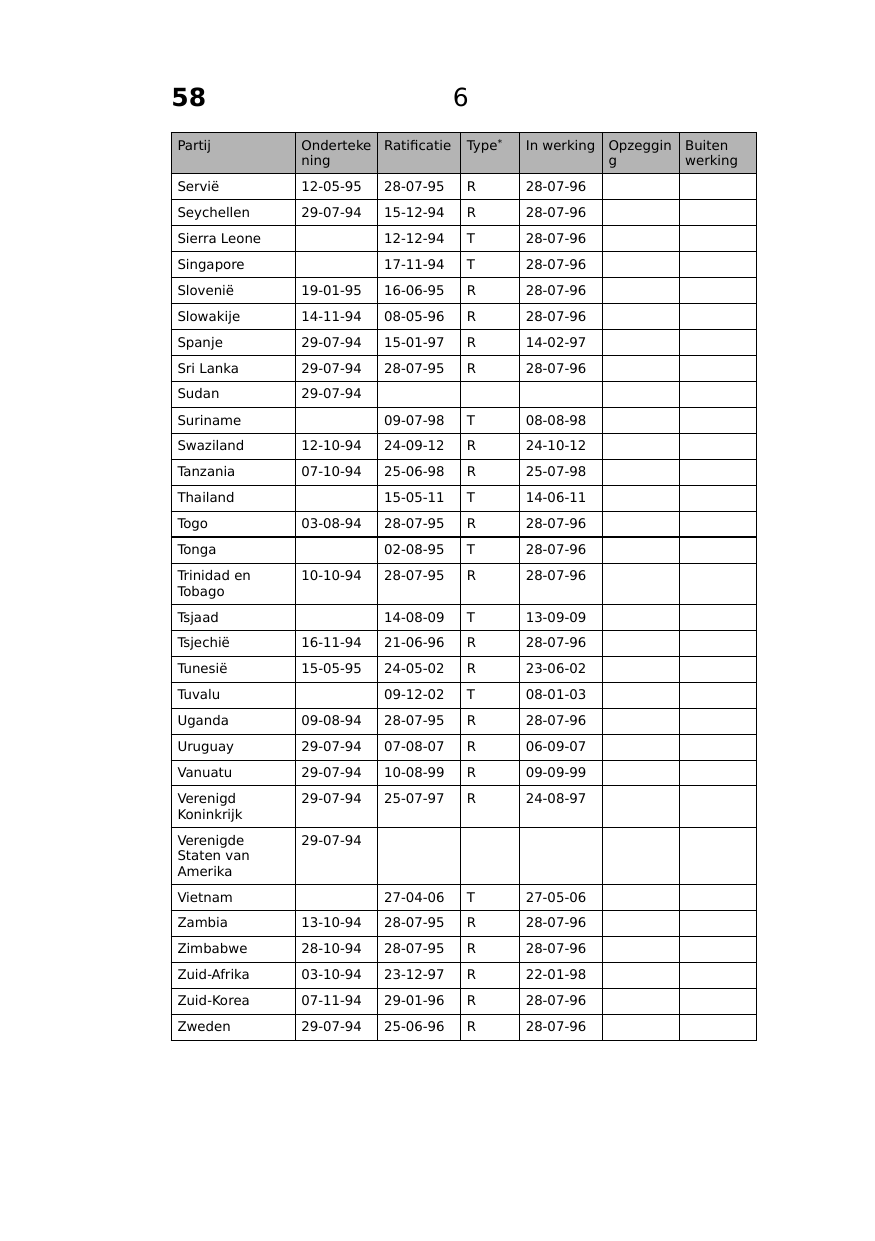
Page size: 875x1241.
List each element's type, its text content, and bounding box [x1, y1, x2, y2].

table_cell [296, 538, 377, 562]
table_cell Tonga [172, 538, 295, 562]
table_cell 28-07-96 [520, 200, 602, 225]
table_cell 28-07-96 [520, 512, 602, 536]
table_cell [680, 761, 756, 785]
table_cell [680, 278, 756, 303]
table_cell 24-10-12 [520, 434, 602, 459]
table_cell [603, 657, 679, 682]
table_cell 28-07-95 [378, 356, 460, 381]
table_cell 23-06-02 [520, 657, 602, 682]
table_cell R [461, 564, 519, 604]
table_cell [680, 709, 756, 733]
table_cell Slowakije [172, 304, 295, 329]
table_cell R [461, 434, 519, 459]
table_cell Swaziland [172, 434, 295, 459]
table_cell [680, 486, 756, 511]
table_cell [378, 828, 460, 884]
table_cell [603, 605, 679, 630]
table_cell [296, 605, 377, 630]
table_cell 28-07-96 [520, 226, 602, 251]
table_cell 29-07-94 [296, 786, 377, 827]
table_cell 28-07-96 [520, 989, 602, 1013]
table_cell Verenigde Staten van Amerika [172, 828, 295, 884]
table_cell [296, 486, 377, 511]
table_cell 28-07-96 [520, 937, 602, 962]
table_cell [680, 200, 756, 225]
table_cell 15-01-97 [378, 330, 460, 355]
table_cell 13-09-09 [520, 605, 602, 630]
table_header Ondertekening [296, 133, 377, 173]
table_cell Tanzania [172, 460, 295, 484]
table_cell T [461, 605, 519, 630]
table_cell [680, 989, 756, 1013]
table_cell [603, 885, 679, 910]
table_cell 29-07-94 [296, 356, 377, 381]
table_cell 28-07-96 [520, 564, 602, 604]
table_cell R [461, 761, 519, 785]
table_cell R [461, 356, 519, 381]
table_cell [296, 683, 377, 708]
table_cell 03-10-94 [296, 963, 377, 988]
table_cell [680, 330, 756, 355]
table_cell 16-11-94 [296, 631, 377, 656]
table_cell 27-05-06 [520, 885, 602, 910]
table_cell [603, 631, 679, 656]
table_cell R [461, 631, 519, 656]
table_cell 28-07-96 [520, 174, 602, 199]
table_cell [680, 885, 756, 910]
table_cell [603, 538, 679, 562]
table_cell [296, 252, 377, 277]
table_cell [680, 963, 756, 988]
table_cell 27-04-06 [378, 885, 460, 910]
table_cell [680, 631, 756, 656]
table_cell [378, 382, 460, 407]
table_cell 28-07-96 [520, 631, 602, 656]
table_cell T [461, 538, 519, 562]
table_cell 15-05-95 [296, 657, 377, 682]
table_cell [603, 828, 679, 884]
table_cell Suriname [172, 408, 295, 433]
table_cell [680, 657, 756, 682]
table_cell 28-07-95 [378, 174, 460, 199]
table_cell 28-07-96 [520, 304, 602, 329]
table_cell T [461, 226, 519, 251]
table_cell 25-07-97 [378, 786, 460, 827]
table_cell [603, 911, 679, 936]
table_cell 07-08-07 [378, 735, 460, 759]
table_cell [603, 963, 679, 988]
table_cell [680, 786, 756, 827]
table_cell 08-08-98 [520, 408, 602, 433]
table_cell [680, 911, 756, 936]
table_cell 24-08-97 [520, 786, 602, 827]
table_cell [680, 683, 756, 708]
table_cell Sri Lanka [172, 356, 295, 381]
table_cell Zuid-Korea [172, 989, 295, 1013]
table_cell [603, 356, 679, 381]
table_cell Togo [172, 512, 295, 536]
table_cell 28-10-94 [296, 937, 377, 962]
table_cell [603, 564, 679, 604]
table_header Buiten werking [680, 133, 756, 173]
table_cell 24-05-02 [378, 657, 460, 682]
table_cell [680, 828, 756, 884]
table_cell 14-02-97 [520, 330, 602, 355]
table_cell 13-10-94 [296, 911, 377, 936]
table_cell Vietnam [172, 885, 295, 910]
table_cell 09-08-94 [296, 709, 377, 733]
table_cell R [461, 460, 519, 484]
table_cell 12-05-95 [296, 174, 377, 199]
table_cell [603, 683, 679, 708]
table_cell Sierra Leone [172, 226, 295, 251]
table_cell 14-06-11 [520, 486, 602, 511]
table_cell Singapore [172, 252, 295, 277]
table_cell 29-07-94 [296, 382, 377, 407]
table_cell 08-01-03 [520, 683, 602, 708]
table_cell T [461, 408, 519, 433]
table_cell [680, 304, 756, 329]
table_cell 28-07-96 [520, 252, 602, 277]
table_cell 09-07-98 [378, 408, 460, 433]
table_cell [296, 408, 377, 433]
table_cell 28-07-95 [378, 937, 460, 962]
table_cell [461, 382, 519, 407]
table_header Ratificatie [378, 133, 460, 173]
table_cell 28-07-96 [520, 1015, 602, 1039]
table_cell 23-12-97 [378, 963, 460, 988]
table_cell [603, 989, 679, 1013]
table_cell [680, 252, 756, 277]
table_cell [680, 434, 756, 459]
table_cell 19-01-95 [296, 278, 377, 303]
table_cell [680, 460, 756, 484]
table_cell 28-07-95 [378, 709, 460, 733]
table_cell Uruguay [172, 735, 295, 759]
table_cell [680, 226, 756, 251]
table_cell Zambia [172, 911, 295, 936]
table_cell R [461, 709, 519, 733]
table_cell R [461, 174, 519, 199]
table_cell 02-08-95 [378, 538, 460, 562]
table_cell 25-06-98 [378, 460, 460, 484]
table_cell R [461, 911, 519, 936]
table_cell Spanje [172, 330, 295, 355]
table_cell T [461, 252, 519, 277]
table_cell R [461, 330, 519, 355]
table_cell Tunesië [172, 657, 295, 682]
table_cell [680, 605, 756, 630]
table_cell [603, 512, 679, 536]
table_cell 09-09-99 [520, 761, 602, 785]
table_cell 15-12-94 [378, 200, 460, 225]
table_cell [296, 885, 377, 910]
table_cell Zimbabwe [172, 937, 295, 962]
table_cell [603, 434, 679, 459]
table_cell [680, 512, 756, 536]
table_cell [603, 278, 679, 303]
table_cell R [461, 278, 519, 303]
table_cell [520, 382, 602, 407]
table_cell Zweden [172, 1015, 295, 1039]
table_cell 28-07-96 [520, 911, 602, 936]
table_cell [520, 828, 602, 884]
table_header Type* [461, 133, 519, 173]
table_cell 21-06-96 [378, 631, 460, 656]
table_cell R [461, 937, 519, 962]
table_cell R [461, 963, 519, 988]
table_cell [603, 200, 679, 225]
table_cell 17-11-94 [378, 252, 460, 277]
table_cell [680, 174, 756, 199]
table_cell R [461, 304, 519, 329]
table_cell 28-07-95 [378, 512, 460, 536]
table_cell [603, 226, 679, 251]
table_cell [603, 486, 679, 511]
table_cell [680, 356, 756, 381]
table_cell 28-07-96 [520, 709, 602, 733]
table_cell Servië [172, 174, 295, 199]
table_cell 10-08-99 [378, 761, 460, 785]
table_cell [603, 408, 679, 433]
table_cell 12-12-94 [378, 226, 460, 251]
table_cell T [461, 486, 519, 511]
table_cell R [461, 657, 519, 682]
table_cell 15-05-11 [378, 486, 460, 511]
table_cell [603, 786, 679, 827]
table_cell 07-10-94 [296, 460, 377, 484]
table_cell 03-08-94 [296, 512, 377, 536]
table_cell 28-07-95 [378, 564, 460, 604]
table_cell [461, 828, 519, 884]
table_header In werking [520, 133, 602, 173]
table_cell 29-07-94 [296, 761, 377, 785]
table_cell 25-07-98 [520, 460, 602, 484]
table_cell Seychellen [172, 200, 295, 225]
table_header Partij [172, 133, 295, 173]
table_cell Tuvalu [172, 683, 295, 708]
table_cell R [461, 735, 519, 759]
table_cell 29-07-94 [296, 828, 377, 884]
table_cell R [461, 786, 519, 827]
table_cell 29-07-94 [296, 330, 377, 355]
table_cell [603, 174, 679, 199]
table_cell 24-09-12 [378, 434, 460, 459]
table_cell [603, 252, 679, 277]
table_cell 08-05-96 [378, 304, 460, 329]
table_cell Sudan [172, 382, 295, 407]
table_cell 28-07-95 [378, 911, 460, 936]
table_cell 14-11-94 [296, 304, 377, 329]
table_cell Verenigd Koninkrijk [172, 786, 295, 827]
table_cell [680, 382, 756, 407]
table_cell [680, 735, 756, 759]
table_cell Slovenië [172, 278, 295, 303]
table_cell 09-12-02 [378, 683, 460, 708]
table_cell [603, 709, 679, 733]
table_cell [603, 330, 679, 355]
table_cell R [461, 200, 519, 225]
table_cell [603, 937, 679, 962]
table_cell Uganda [172, 709, 295, 733]
table_cell 10-10-94 [296, 564, 377, 604]
table_cell [603, 1015, 679, 1039]
table_cell [680, 408, 756, 433]
table_cell Zuid-Afrika [172, 963, 295, 988]
table_cell 14-08-09 [378, 605, 460, 630]
table_cell [603, 761, 679, 785]
table_cell [680, 1015, 756, 1039]
table_cell 07-11-94 [296, 989, 377, 1013]
table_cell T [461, 683, 519, 708]
table_cell 29-07-94 [296, 200, 377, 225]
table_cell 22-01-98 [520, 963, 602, 988]
table_cell 29-07-94 [296, 735, 377, 759]
table_header Opzegging [603, 133, 679, 173]
table_cell [680, 538, 756, 562]
table_cell 25-06-96 [378, 1015, 460, 1039]
table_cell 12-10-94 [296, 434, 377, 459]
table_cell R [461, 989, 519, 1013]
table_cell R [461, 512, 519, 536]
table_cell R [461, 1015, 519, 1039]
table_cell 29-01-96 [378, 989, 460, 1013]
table_cell Trinidad en Tobago [172, 564, 295, 604]
table_cell Vanuatu [172, 761, 295, 785]
table_cell [680, 937, 756, 962]
table_cell [603, 735, 679, 759]
table_cell 28-07-96 [520, 356, 602, 381]
table_cell [296, 226, 377, 251]
table_cell Tsjechië [172, 631, 295, 656]
table_cell [603, 382, 679, 407]
table_cell T [461, 885, 519, 910]
table_cell Thailand [172, 486, 295, 511]
table_cell 28-07-96 [520, 278, 602, 303]
table_cell 16-06-95 [378, 278, 460, 303]
table_cell 28-07-96 [520, 538, 602, 562]
table_cell [603, 460, 679, 484]
table_cell 06-09-07 [520, 735, 602, 759]
table_cell [603, 304, 679, 329]
table_cell [680, 564, 756, 604]
table_cell 29-07-94 [296, 1015, 377, 1039]
table_cell Tsjaad [172, 605, 295, 630]
